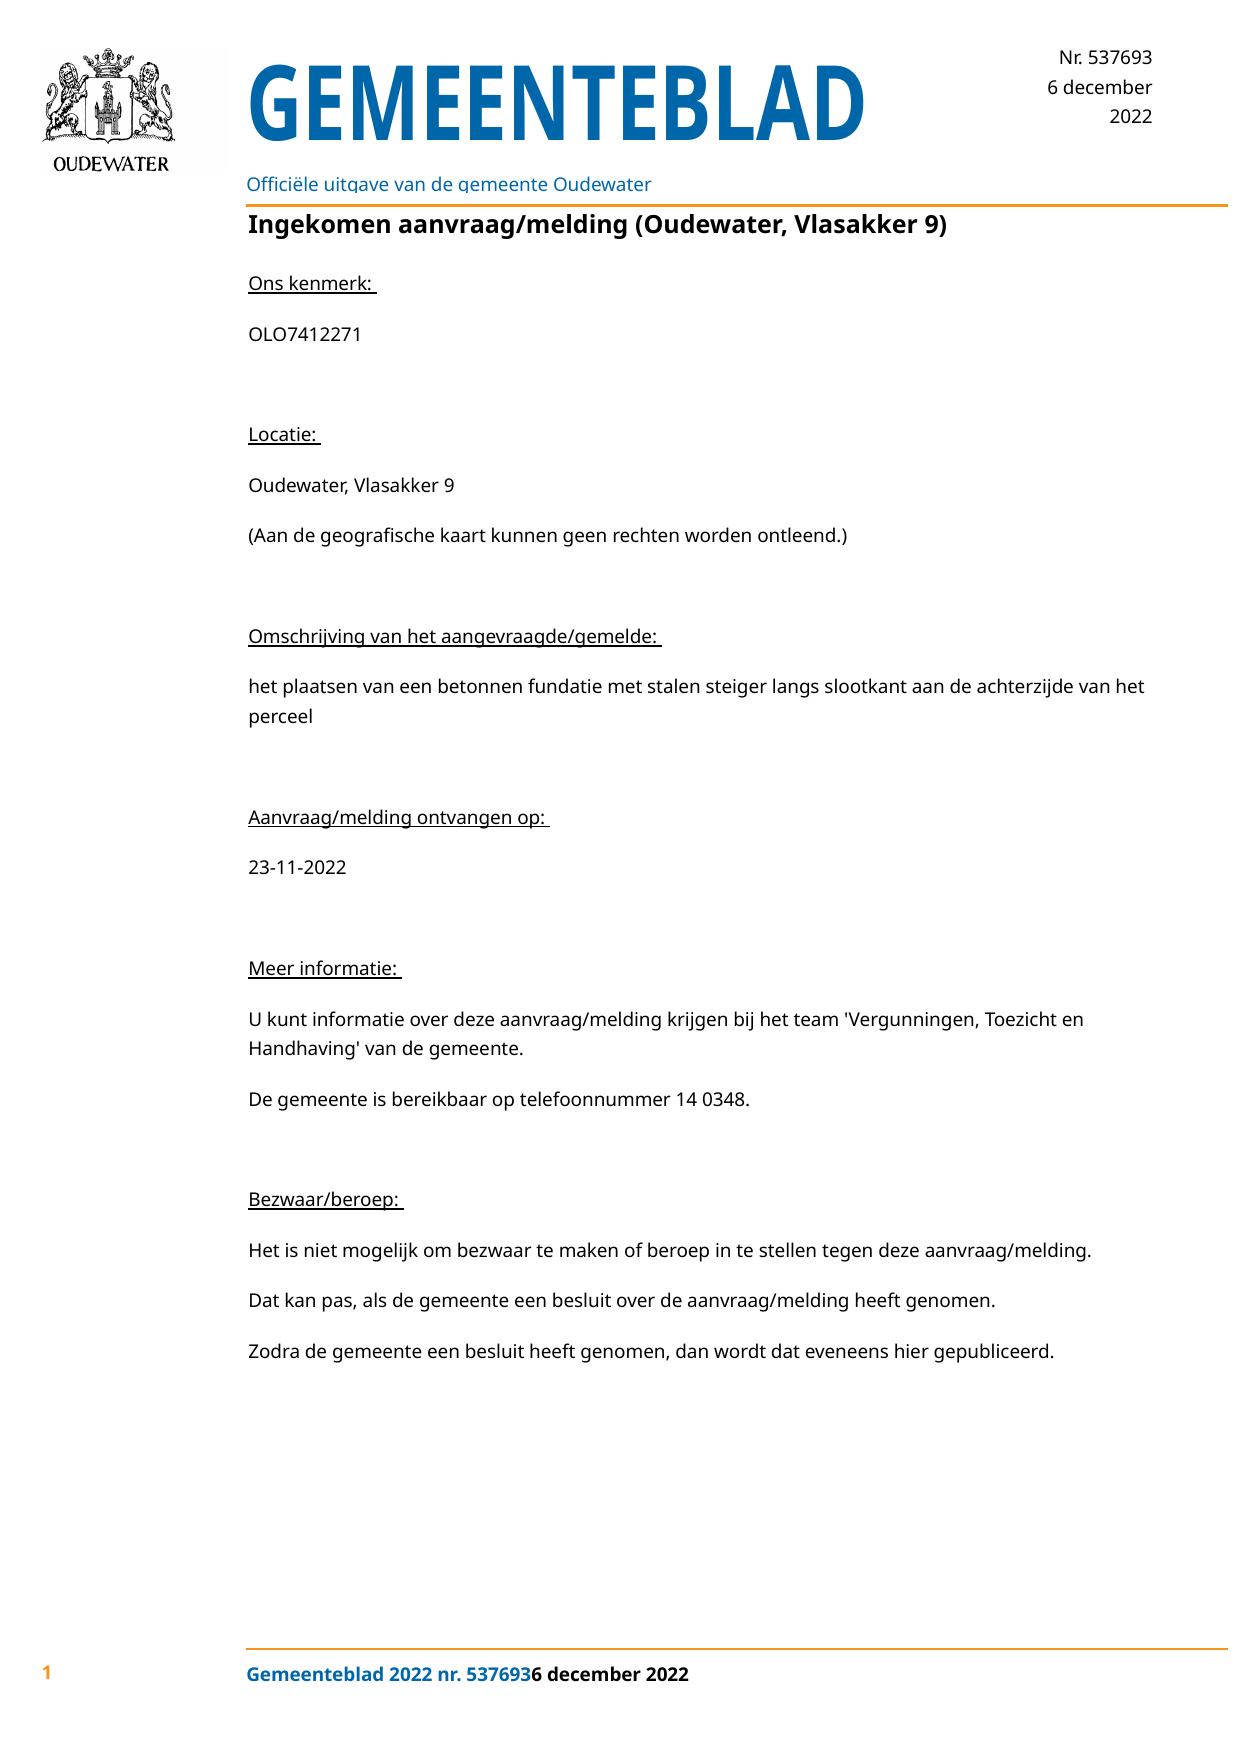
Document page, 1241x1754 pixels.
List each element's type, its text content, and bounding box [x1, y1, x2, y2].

text Het is niet mogelijk om bezwaar te maken of beroep in te stellen tegen deze aanvraag/melding. [248, 1237, 1152, 1263]
text Omschrijving van het aangevraagde/gemelde: [248, 623, 1152, 649]
text (Aan de geografische kaart kunnen geen rechten worden ontleend.) [248, 522, 1152, 548]
text Zodra de gemeente een besluit heeft genomen, dan wordt dat eveneens hier gepubliceerd. [248, 1338, 1152, 1363]
picture [41, 47, 231, 172]
text Bezwaar/beroep: [248, 1187, 1152, 1212]
text Dat kan pas, als de gemeente een besluit over de aanvraag/melding heeft genomen. [248, 1287, 1152, 1313]
text De gemeente is bereikbaar op telefoonnummer 14 0348. [248, 1086, 1152, 1111]
text Ons kenmerk: [248, 270, 1152, 296]
text Aanvraag/melding ontvangen op: [248, 804, 1152, 830]
text Locatie: [248, 422, 1152, 447]
text het plaatsen van een betonnen fundatie met stalen steiger langs slootkant aan de achterzijde van het perceel [248, 674, 1152, 729]
text U kunt informatie over deze aanvraag/melding krijgen bij het team 'Vergunningen, Toezicht en Handhaving' van de gemeente. [248, 1006, 1152, 1061]
text Ingekomen aanvraag/melding (Oudewater, Vlasakker 9) [248, 207, 1152, 241]
text Meer informatie: [248, 955, 1152, 981]
text OLO7412271 [248, 321, 1152, 346]
text Oudewater, Vlasakker 9 [248, 472, 1152, 498]
text 23-11-2022 [248, 854, 1152, 880]
